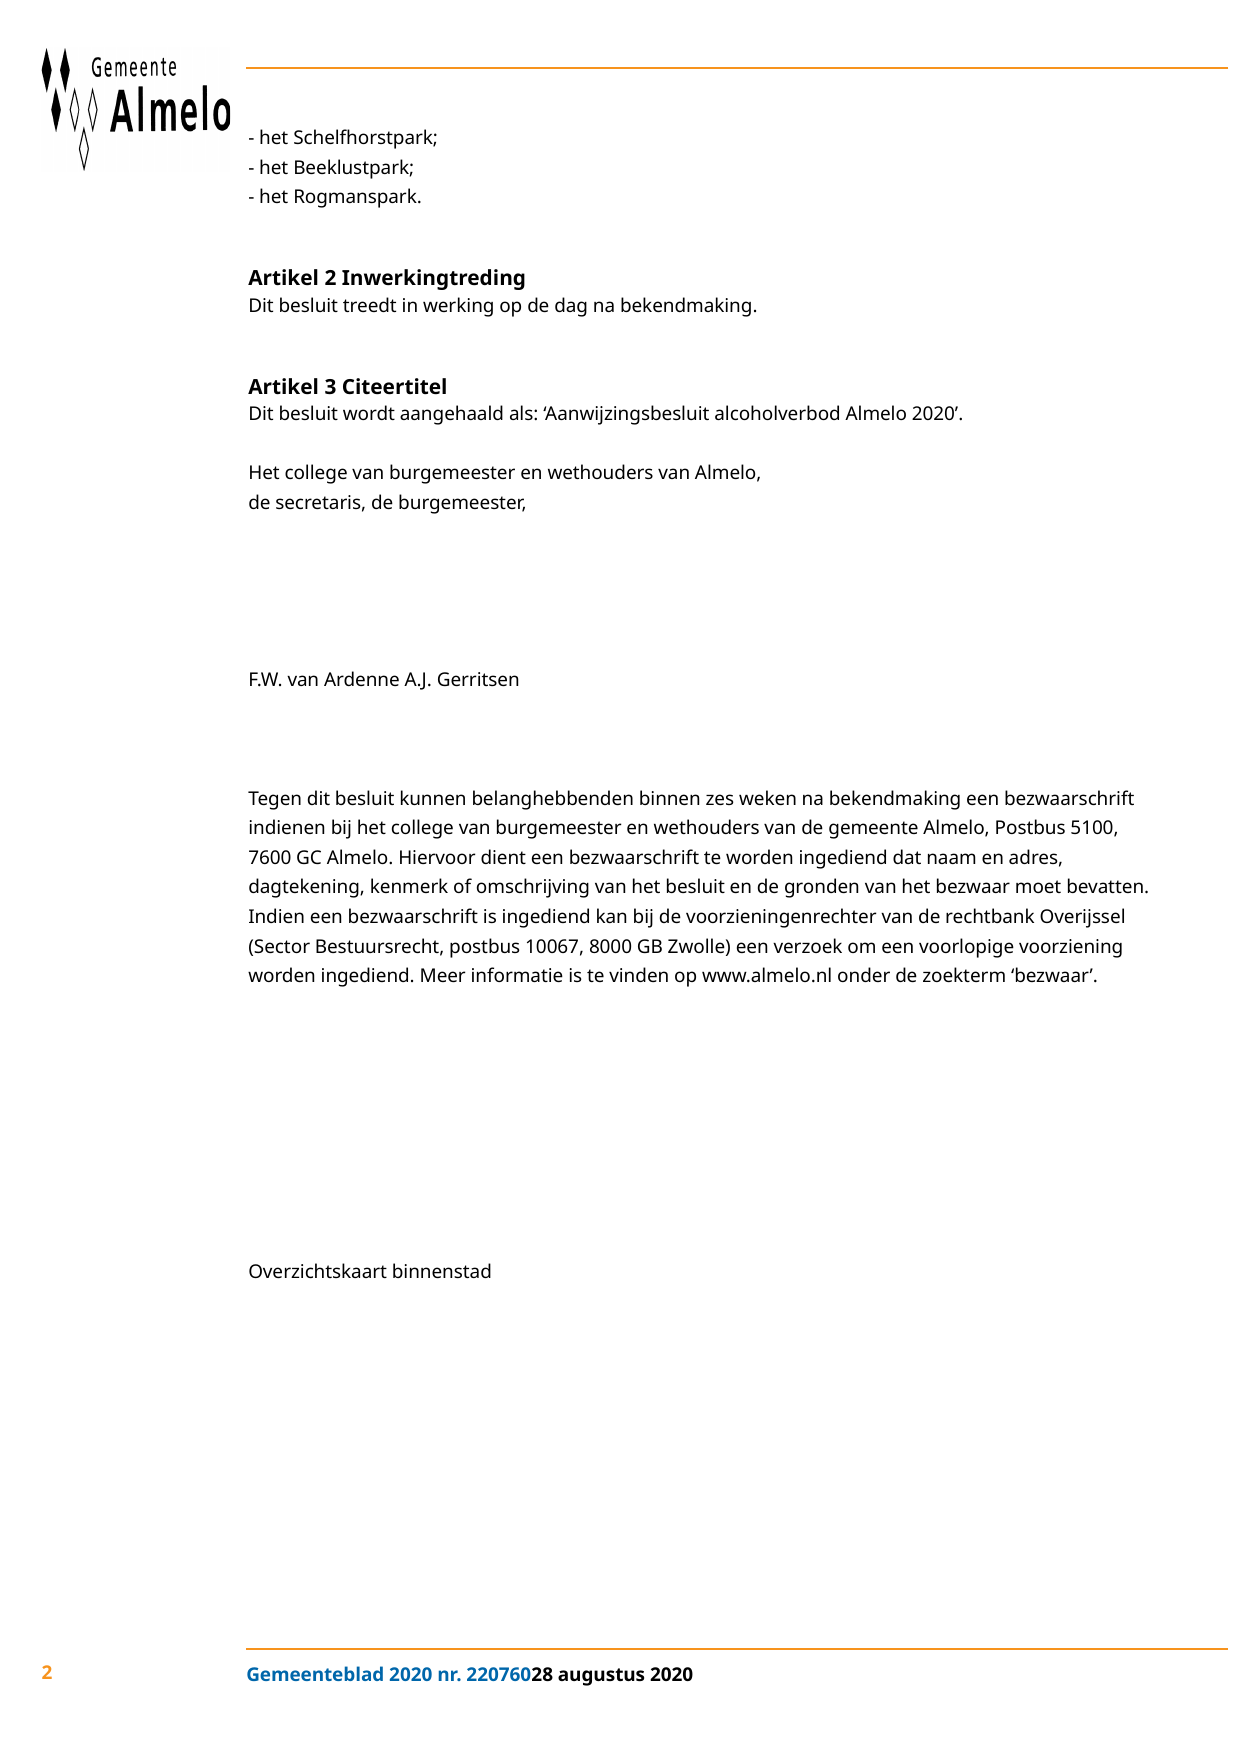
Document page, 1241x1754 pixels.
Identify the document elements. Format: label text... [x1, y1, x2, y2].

text de secretaris, de burgemeester, [248, 489, 1152, 515]
text Artikel 2 Inwerkingtreding [248, 263, 1152, 292]
text - het Beeklustpark; [248, 154, 1152, 180]
text - het Schelfhorstpark; [248, 124, 1152, 150]
text Dit besluit treedt in werking op de dag na bekendmaking. [248, 292, 1152, 318]
text Overzichtskaart binnenstad [248, 1258, 1152, 1284]
text Het college van burgemeester en wethouders van Almelo, [248, 459, 1152, 485]
text F.W. van Ardenne A.J. Gerritsen [248, 667, 1152, 692]
text Tegen dit besluit kunnen belanghebbenden binnen zes weken na bekendmaking een bezwaarschrift indienen bij het college van burgemeester en wethouders van de gemeente Almelo, Postbus 5100, 7600 GC Almelo. Hiervoor dient een bezwaarschrift te worden ingediend dat naam en adres, dagtekening, kenmerk of omschrijving van het besluit en de gronden van het bezwaar moet bevatten. Indien een bezwaarschrift is ingediend kan bij de voorzieningenrechter van de rechtbank Overijssel (Sector Bestuursrecht, postbus 10067, 8000 GB Zwolle) een verzoek om een voorlopige voorziening worden ingediend. Meer informatie is te vinden op www.almelo.nl onder de zoekterm ‘bezwaar’. [248, 785, 1152, 988]
picture [41, 47, 231, 172]
text - het Rogmanspark. [248, 183, 1152, 209]
text Dit besluit wordt aangehaald als: ‘Aanwijzingsbesluit alcoholverbod Almelo 2020’. [248, 400, 1152, 426]
text Artikel 3 Citeertitel [248, 372, 1152, 400]
